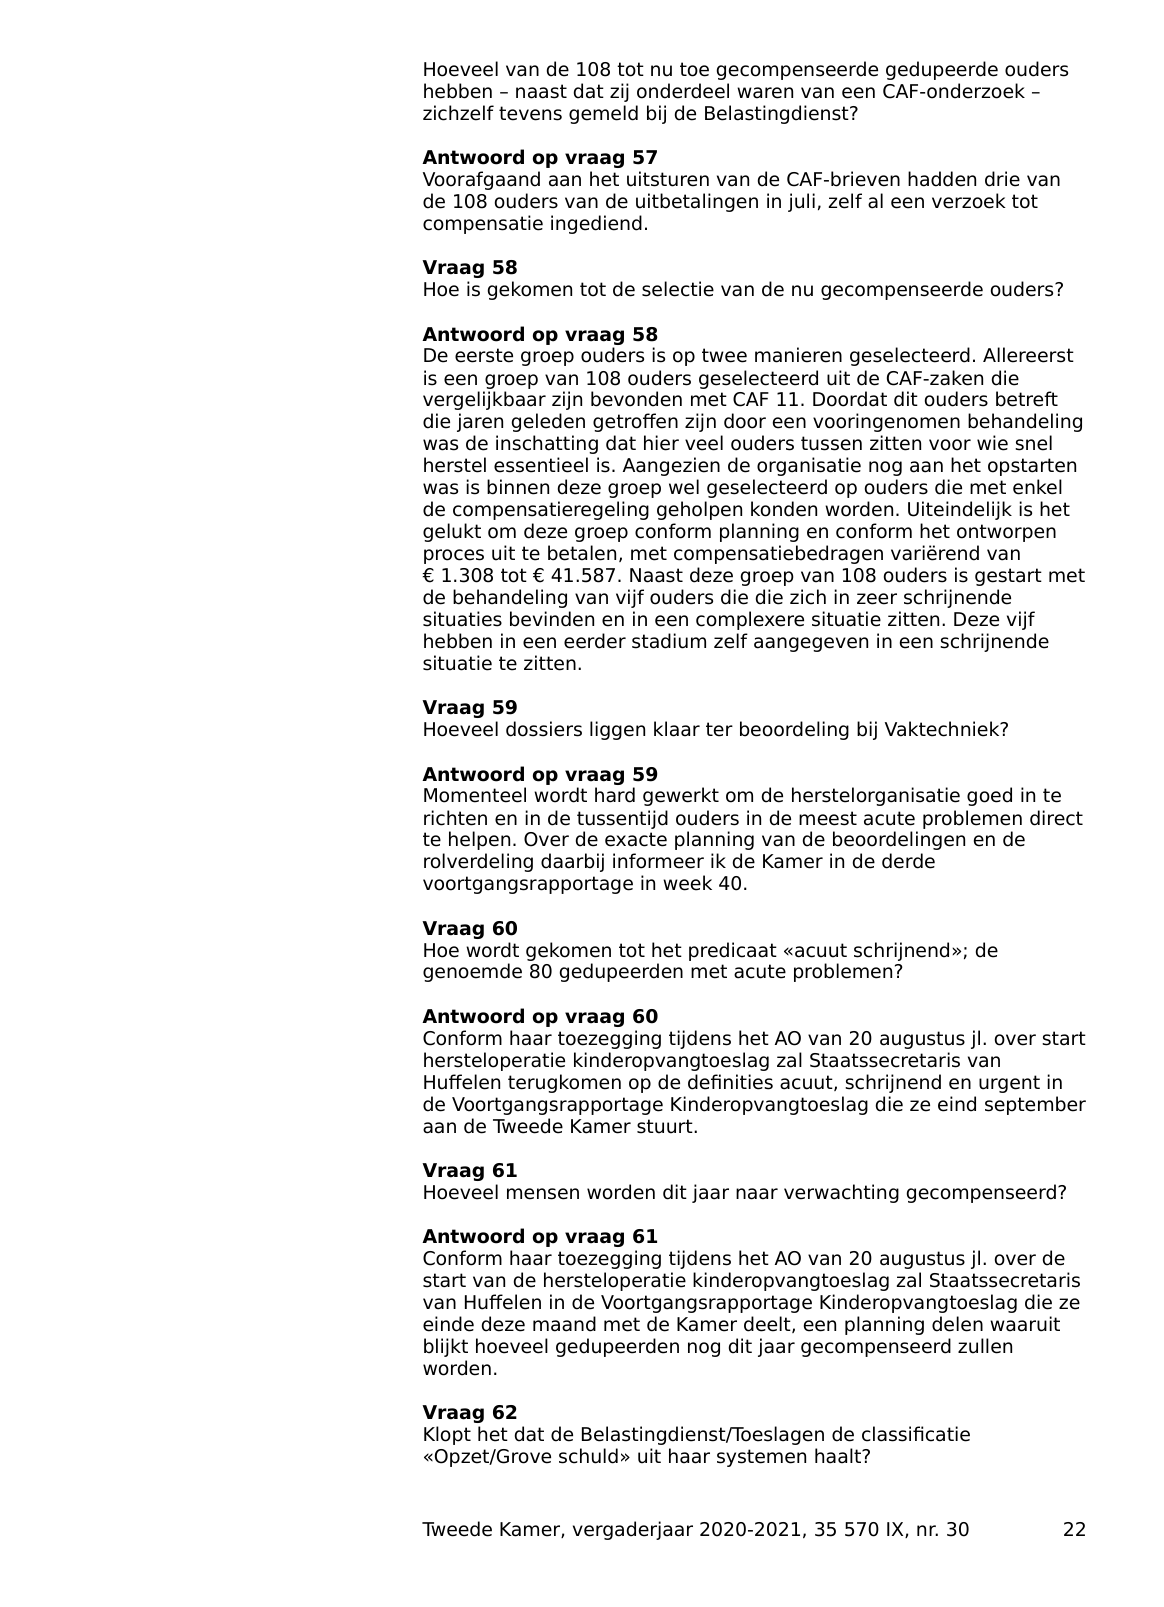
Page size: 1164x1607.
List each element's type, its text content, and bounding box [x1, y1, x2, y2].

text Vraag 59 [422, 697, 1087, 719]
text Hoe is gekomen tot de selectie van de nu gecompenseerde ouders? [422, 279, 1087, 301]
text Antwoord op vraag 61 [422, 1226, 1087, 1248]
text Antwoord op vraag 57 [422, 147, 1087, 169]
text Conform haar toezegging tijdens het AO van 20 augustus jl. over start hersteloperatie kinderopvangtoeslag zal Staatssecretaris van Huffelen terugkomen op de definities acuut, schrijnend en urgent in de Voortgangsrapportage Kinderopvangtoeslag die ze eind september aan de Tweede Kamer stuurt. [422, 1028, 1087, 1137]
text Hoeveel mensen worden dit jaar naar verwachting gecompenseerd? [422, 1182, 1087, 1204]
text Antwoord op vraag 60 [422, 1006, 1087, 1028]
text Vraag 60 [422, 917, 1087, 939]
text Vraag 61 [422, 1160, 1087, 1182]
text De eerste groep ouders is op twee manieren geselecteerd. Allereerst is een groep van 108 ouders geselecteerd uit de CAF-zaken die vergelijkbaar zijn bevonden met CAF 11. Doordat dit ouders betreft die jaren geleden getroffen zijn door een vooringenomen behandeling was de inschatting dat hier veel ouders tussen zitten voor wie snel herstel essentieel is. Aangezien de organisatie nog aan het opstarten was is binnen deze groep wel geselecteerd op ouders die met enkel de compensatieregeling geholpen konden worden. Uiteindelijk is het gelukt om deze groep conform planning en conform het ontworpen proces uit te betalen, met compensatiebedragen variërend van € 1.308 tot € 41.587. Naast deze groep van 108 ouders is gestart met de behandeling van vijf ouders die die zich in zeer schrijnende situaties bevinden en in een complexere situatie zitten. Deze vijf hebben in een eerder stadium zelf aangegeven in een schrijnende situatie te zitten. [422, 345, 1087, 675]
text Antwoord op vraag 58 [422, 323, 1087, 345]
text Conform haar toezegging tijdens het AO van 20 augustus jl. over de start van de hersteloperatie kinderopvangtoeslag zal Staatssecretaris van Huffelen in de Voortgangsrapportage Kinderopvangtoeslag die ze einde deze maand met de Kamer deelt, een planning delen waaruit blijkt hoeveel gedupeerden nog dit jaar gecompenseerd zullen worden. [422, 1248, 1087, 1380]
text Vraag 58 [422, 257, 1087, 279]
text Klopt het dat de Belastingdienst/Toeslagen de classificatie «Opzet/Grove schuld» uit haar systemen haalt? [422, 1424, 1087, 1468]
text Vraag 62 [422, 1402, 1087, 1424]
text Hoe wordt gekomen tot het predicaat «acuut schrijnend»; de genoemde 80 gedupeerden met acute problemen? [422, 939, 1087, 983]
text Antwoord op vraag 59 [422, 763, 1087, 785]
text Hoeveel van de 108 tot nu toe gecompenseerde gedupeerde ouders hebben – naast dat zij onderdeel waren van een CAF-onderzoek – zichzelf tevens gemeld bij de Belastingdienst? [422, 59, 1087, 125]
text Voorafgaand aan het uitsturen van de CAF-brieven hadden drie van de 108 ouders van de uitbetalingen in juli, zelf al een verzoek tot compensatie ingediend. [422, 169, 1087, 235]
text Momenteel wordt hard gewerkt om de herstelorganisatie goed in te richten en in de tussentijd ouders in de meest acute problemen direct te helpen. Over de exacte planning van de beoordelingen en de rolverdeling daarbij informeer ik de Kamer in de derde voortgangsrapportage in week 40. [422, 785, 1087, 895]
text Hoeveel dossiers liggen klaar ter beoordeling bij Vaktechniek? [422, 719, 1087, 741]
